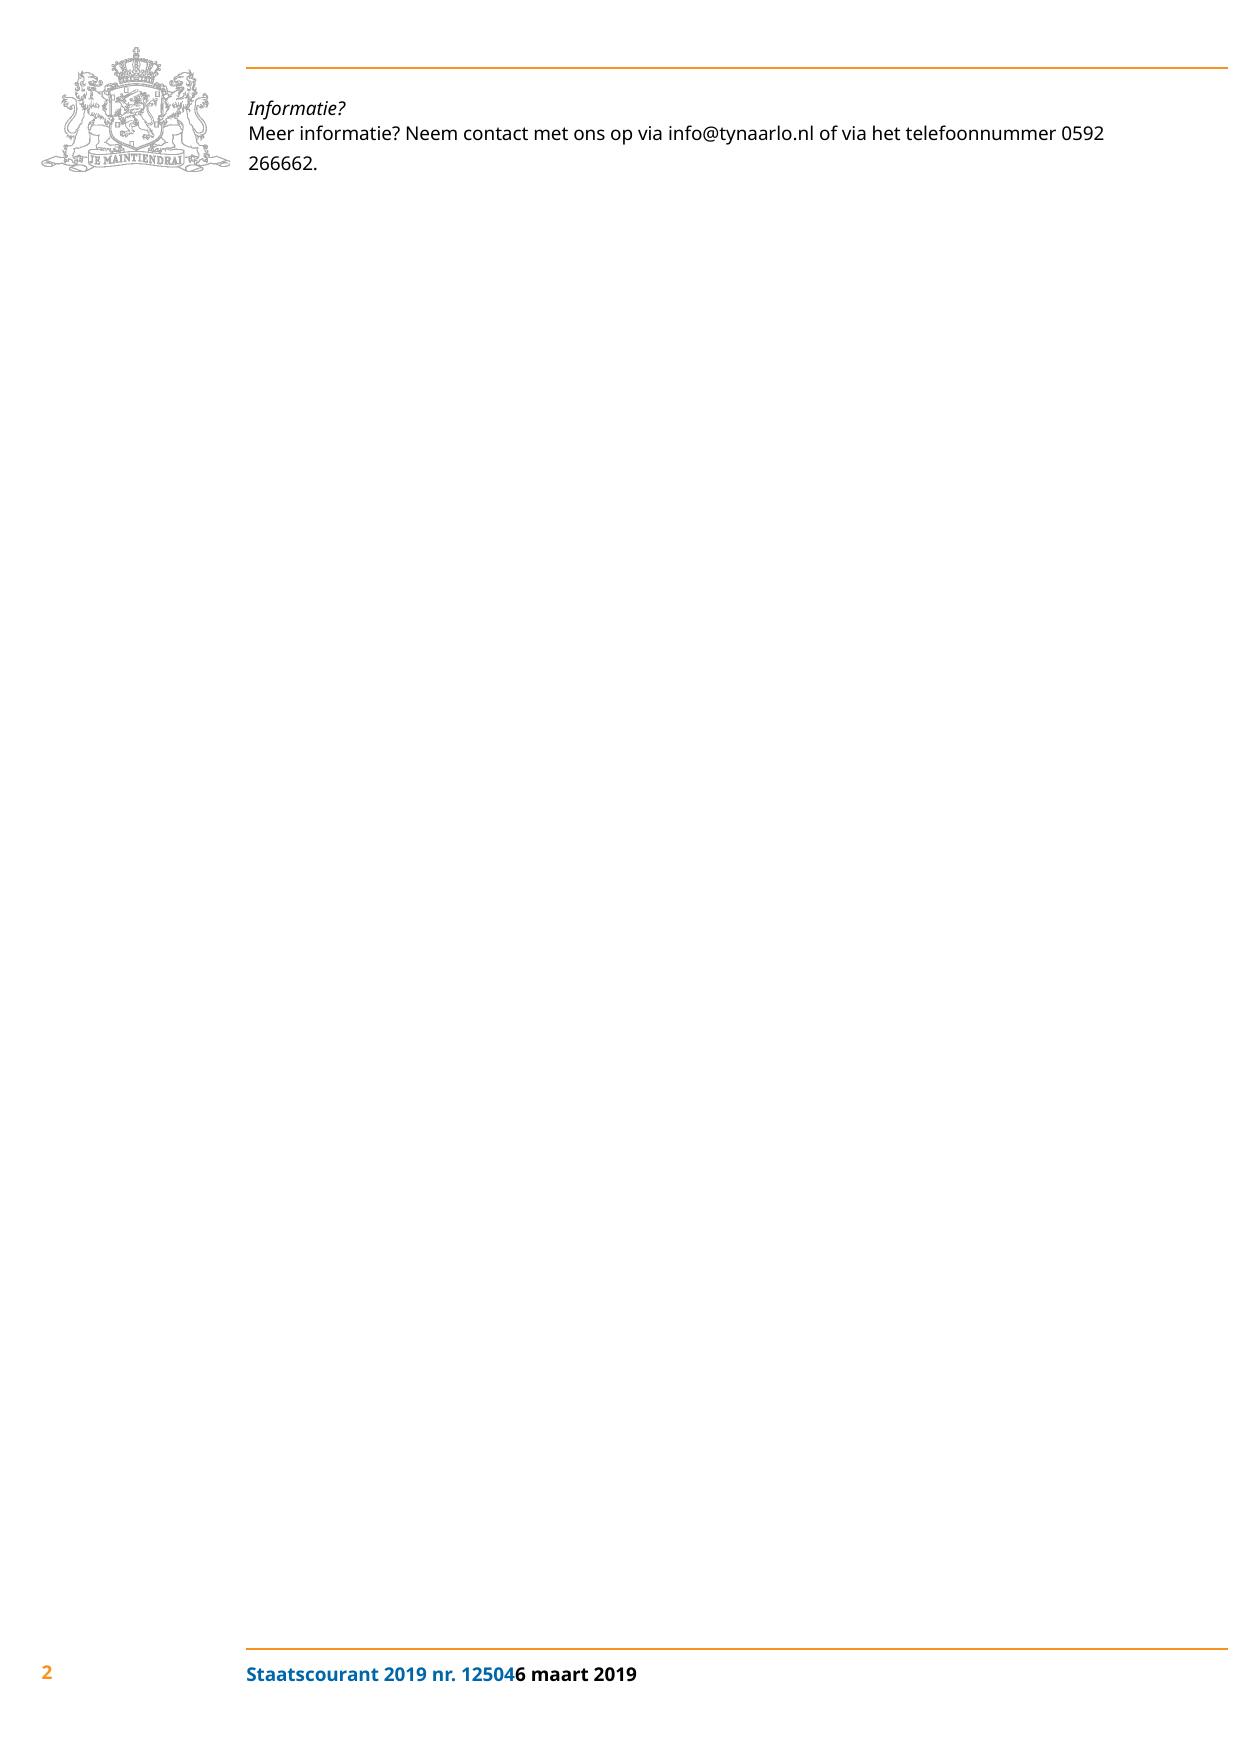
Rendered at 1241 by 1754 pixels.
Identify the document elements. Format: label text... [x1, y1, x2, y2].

text Meer informatie? Neem contact met ons op via info@tynaarlo.nl of via het telefoonnummer 0592 266662. [248, 121, 1152, 176]
picture [41, 47, 231, 172]
text Informatie? [248, 95, 1152, 121]
